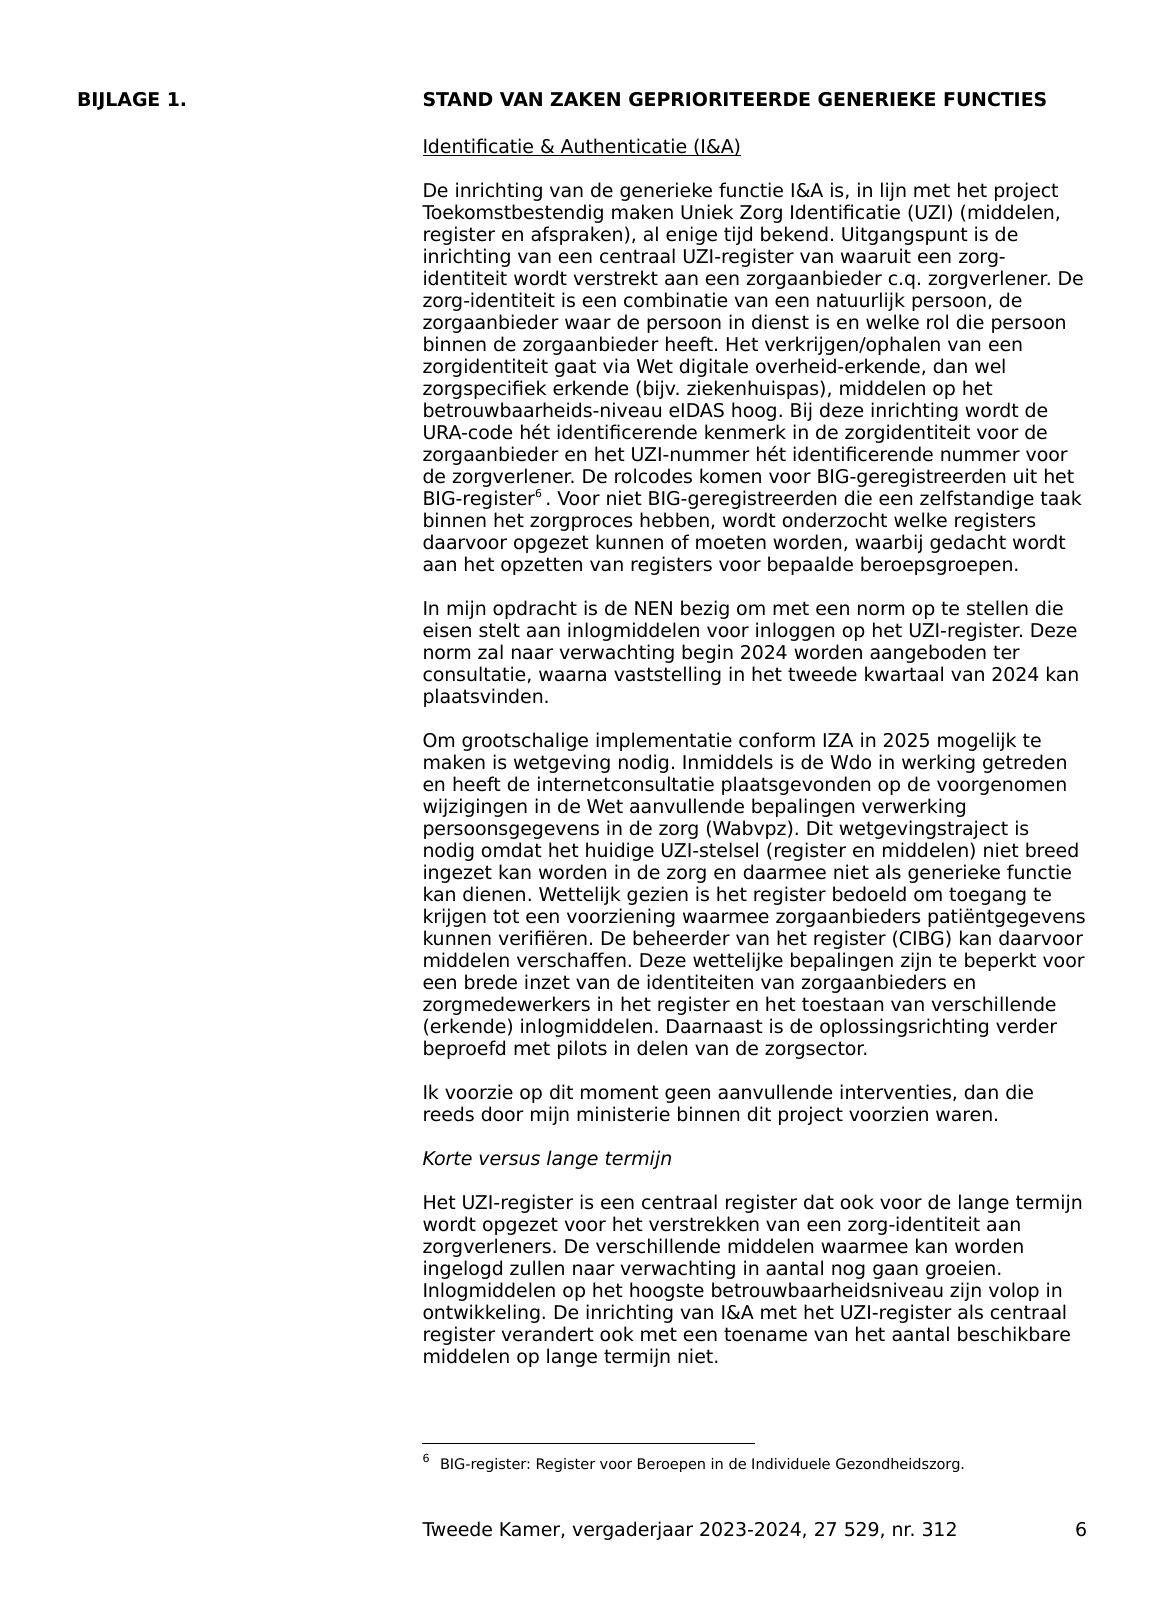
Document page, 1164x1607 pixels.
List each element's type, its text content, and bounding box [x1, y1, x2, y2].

text Het UZI-register is een centraal register dat ook voor de lange termijn wordt opgezet voor het verstrekken van een zorg-identiteit aan zorgverleners. De verschillende middelen waarmee kan worden ingelogd zullen naar verwachting in aantal nog gaan groeien. Inlogmiddelen op het hoogste betrouwbaarheidsniveau zijn volop in ontwikkeling. De inrichting van I&A met het UZI-register als centraal register verandert ook met een toename van het aantal beschikbare middelen op lange termijn niet. [422, 1192, 1087, 1368]
subtitle Korte versus lange termijn [422, 1148, 1087, 1170]
subtitle Identificatie & Authenticatie (I&A) [422, 136, 1087, 158]
text In mijn opdracht is de NEN bezig om met een norm op te stellen die eisen stelt aan inlogmiddelen voor inloggen op het UZI-register. Deze norm zal naar verwachting begin 2024 worden aangeboden ter consultatie, waarna vaststelling in het tweede kwartaal van 2024 kan plaatsvinden. [422, 598, 1087, 708]
subtitle BIJLAGE 1. STAND VAN ZAKEN GEPRIORITEERDE GENERIEKE FUNCTIES [77, 89, 1087, 111]
text De inrichting van de generieke functie I&A is, in lijn met het project Toekomstbestendig maken Uniek Zorg Identificatie (UZI) (middelen, register en afspraken), al enige tijd bekend. Uitgangspunt is de inrichting van een centraal UZI-register van waaruit een zorg-identiteit wordt verstrekt aan een zorgaanbieder c.q. zorgverlener. De zorg-identiteit is een combinatie van een natuurlijk persoon, de zorgaanbieder waar de persoon in dienst is en welke rol die persoon binnen de zorgaanbieder heeft. Het verkrijgen/ophalen van een zorgidentiteit gaat via Wet digitale overheid-erkende, dan wel zorgspecifiek erkende (bijv. ziekenhuispas), middelen op het betrouwbaarheids-niveau eIDAS hoog. Bij deze inrichting wordt de URA-code hét identificerende kenmerk in de zorgidentiteit voor de zorgaanbieder en het UZI-nummer hét identificerende nummer voor de zorgverlener. De rolcodes komen voor BIG-geregistreerden uit het BIG-register. Voor niet BIG-geregistreerden die een zelfstandige taak binnen het zorgproces hebben, wordt onderzocht welke registers daarvoor opgezet kunnen of moeten worden, waarbij gedacht wordt aan het opzetten van registers voor bepaalde beroepsgroepen. [422, 180, 1087, 576]
text BIG-register: Register voor Beroepen in de Individuele Gezondheidszorg. [422, 1452, 1087, 1474]
text Om grootschalige implementatie conform IZA in 2025 mogelijk te maken is wetgeving nodig. Inmiddels is de Wdo in werking getreden en heeft de internetconsultatie plaatsgevonden op de voorgenomen wijzigingen in de Wet aanvullende bepalingen verwerking persoonsgegevens in de zorg (Wabvpz). Dit wetgevingstraject is nodig omdat het huidige UZI-stelsel (register en middelen) niet breed ingezet kan worden in de zorg en daarmee niet als generieke functie kan dienen. Wettelijk gezien is het register bedoeld om toegang te krijgen tot een voorziening waarmee zorgaanbieders patiëntgegevens kunnen verifiëren. De beheerder van het register (CIBG) kan daarvoor middelen verschaffen. Deze wettelijke bepalingen zijn te beperkt voor een brede inzet van de identiteiten van zorgaanbieders en zorgmedewerkers in het register en het toestaan van verschillende (erkende) inlogmiddelen. Daarnaast is de oplossingsrichting verder beproefd met pilots in delen van de zorgsector. [422, 730, 1087, 1060]
text Ik voorzie op dit moment geen aanvullende interventies, dan die reeds door mijn ministerie binnen dit project voorzien waren. [422, 1082, 1087, 1126]
